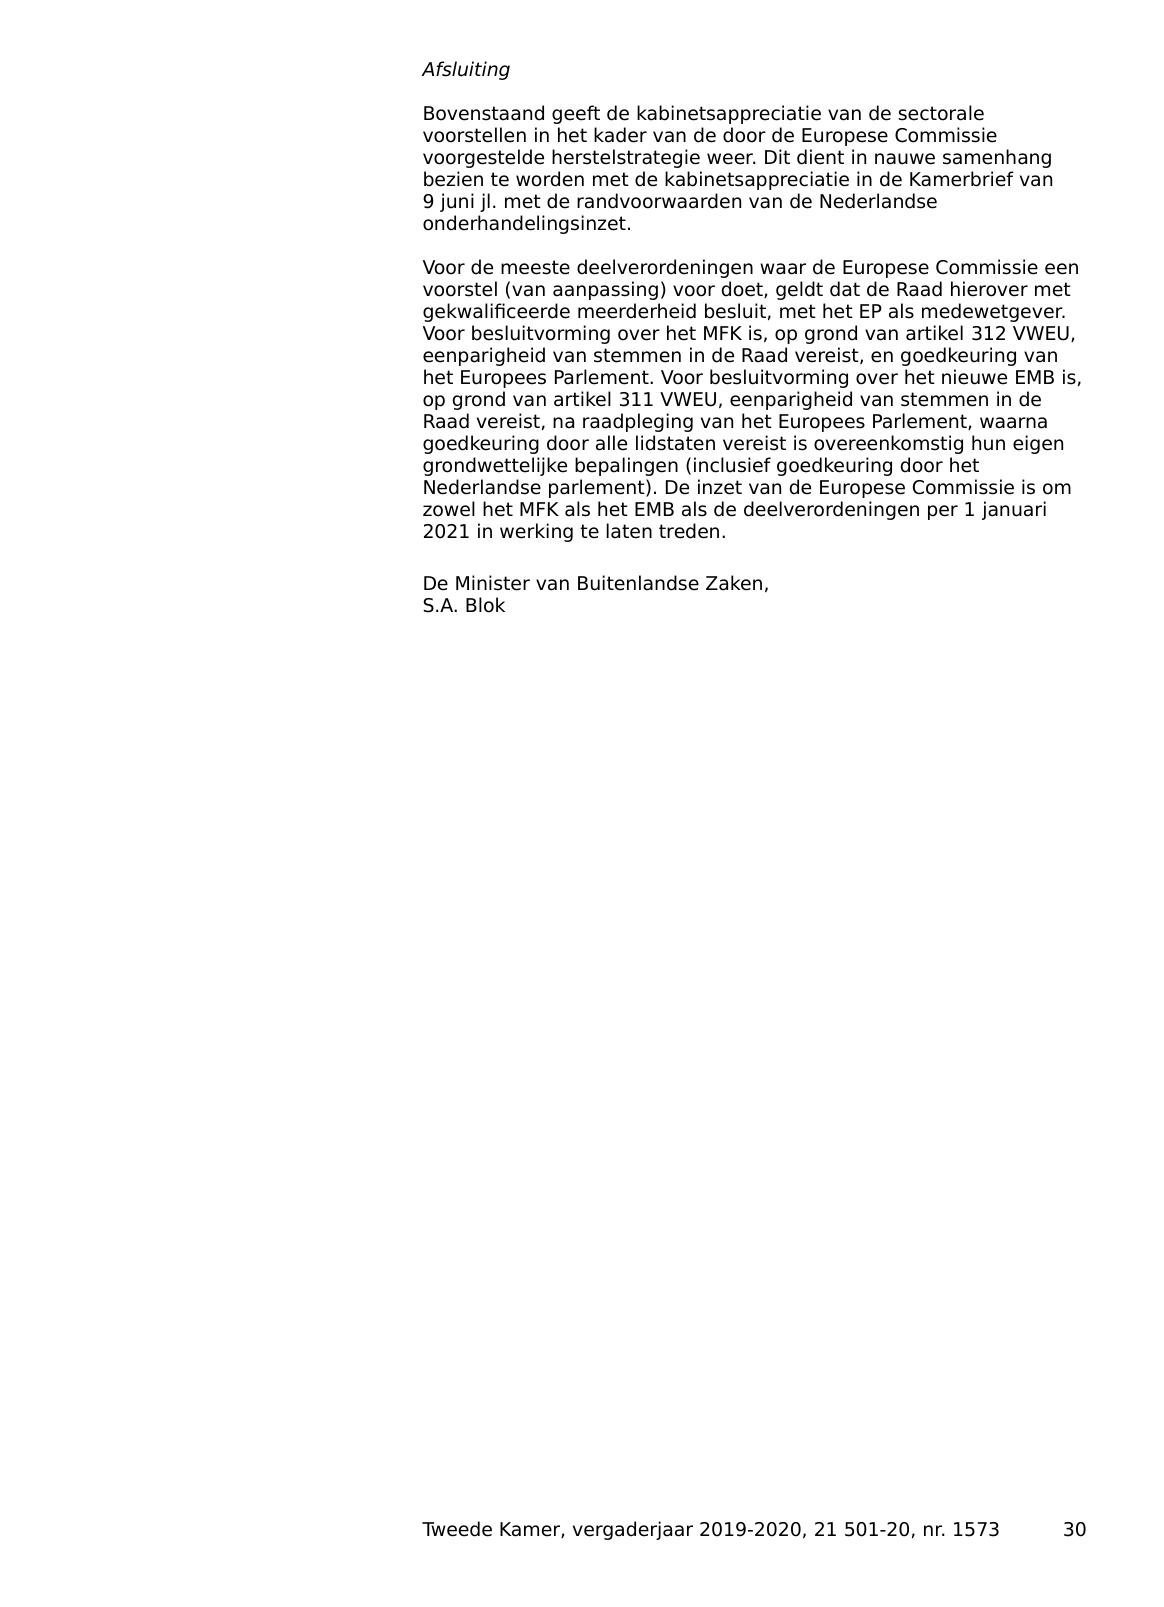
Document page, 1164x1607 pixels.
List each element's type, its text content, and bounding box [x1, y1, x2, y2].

text De Minister van Buitenlandse Zaken, S.A. Blok [422, 573, 1087, 617]
text Bovenstaand geeft de kabinetsappreciatie van de sectorale voorstellen in het kader van de door de Europese Commissie voorgestelde herstelstrategie weer. Dit dient in nauwe samenhang bezien te worden met de kabinetsappreciatie in de Kamerbrief van 9 juni jl. met de randvoorwaarden van de Nederlandse onderhandelingsinzet. [422, 103, 1087, 235]
text Voor de meeste deelverordeningen waar de Europese Commissie een voorstel (van aanpassing) voor doet, geldt dat de Raad hierover met gekwalificeerde meerderheid besluit, met het EP als medewetgever. Voor besluitvorming over het MFK is, op grond van artikel 312 VWEU, eenparigheid van stemmen in de Raad vereist, en goedkeuring van het Europees Parlement. Voor besluitvorming over het nieuwe EMB is, op grond van artikel 311 VWEU, eenparigheid van stemmen in de Raad vereist, na raadpleging van het Europees Parlement, waarna goedkeuring door alle lidstaten vereist is overeenkomstig hun eigen grondwettelijke bepalingen (inclusief goedkeuring door het Nederlandse parlement). De inzet van de Europese Commissie is om zowel het MFK als het EMB als de deelverordeningen per 1 januari 2021 in werking te laten treden. [422, 257, 1087, 543]
subtitle Afsluiting [422, 59, 1087, 81]
